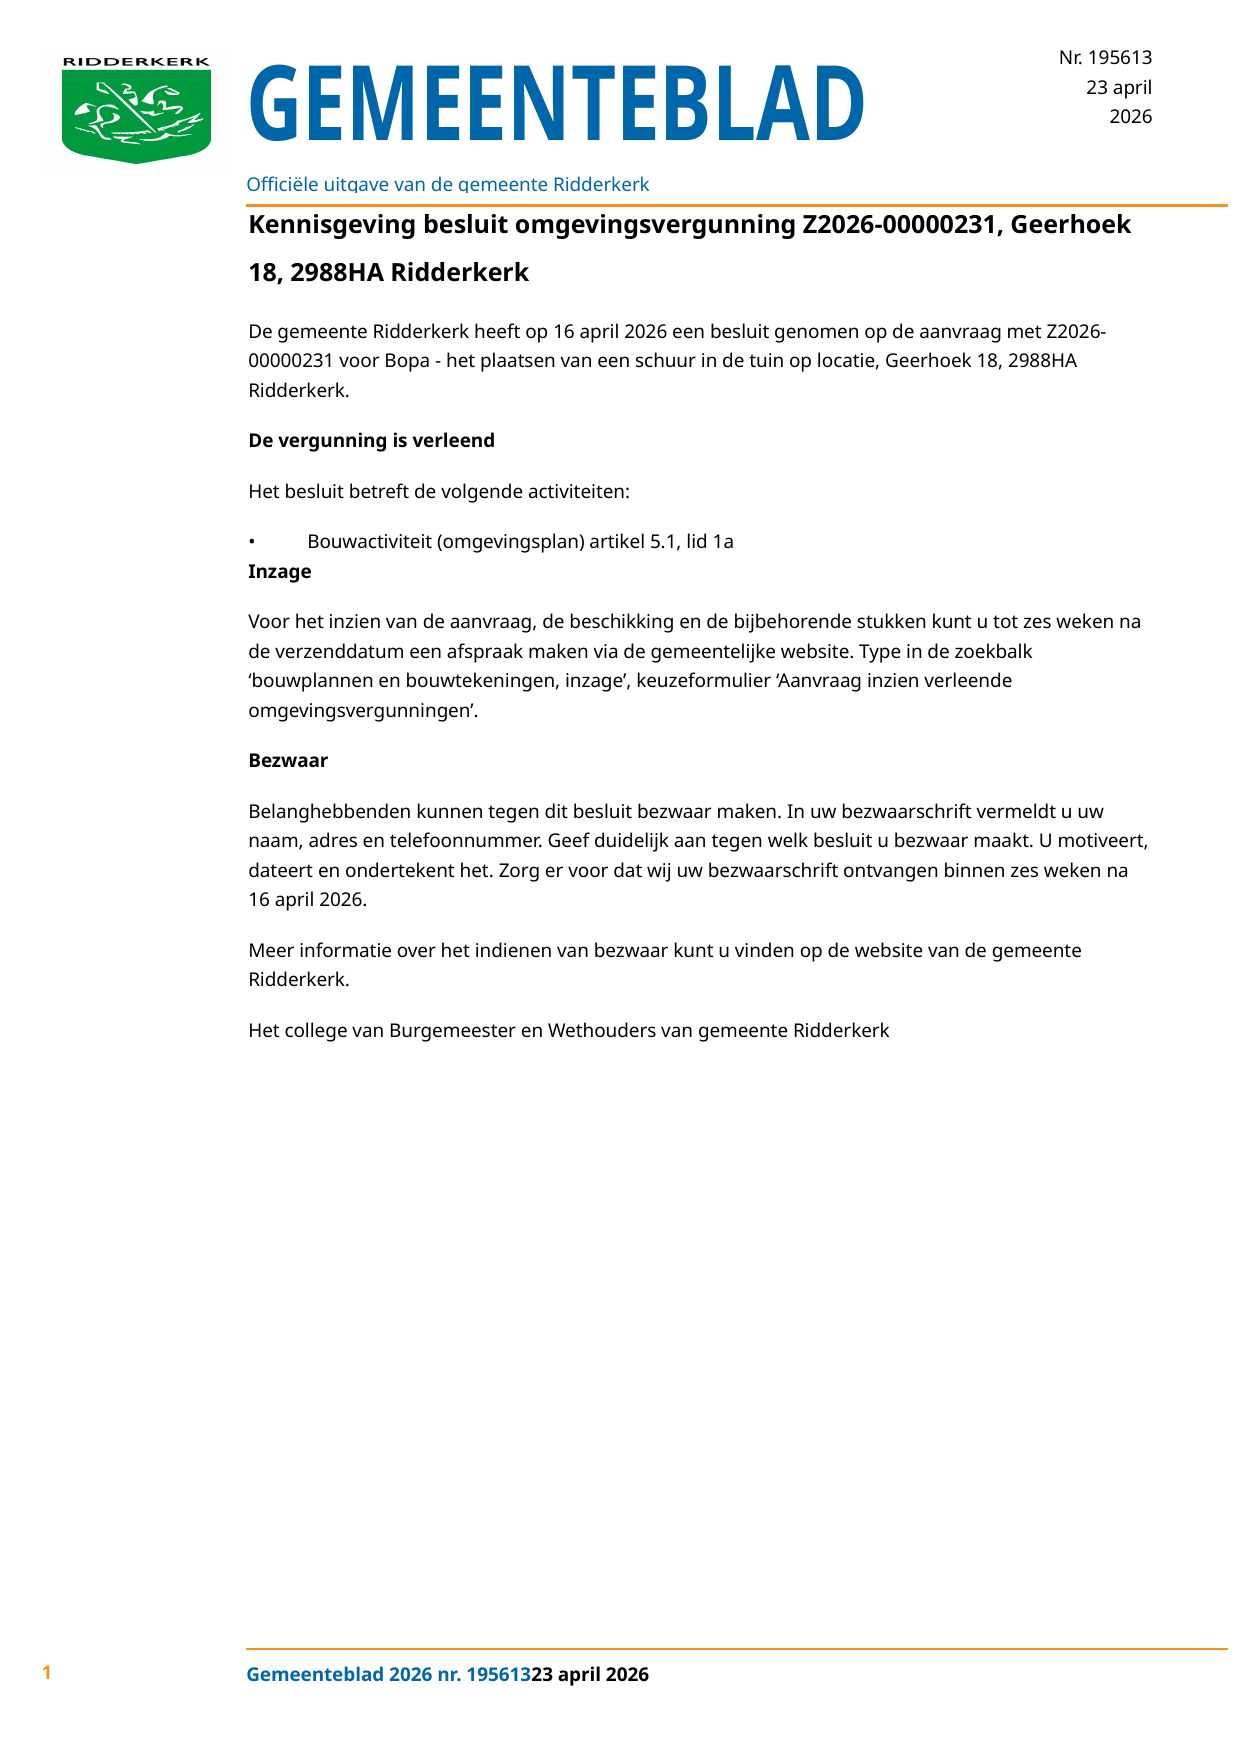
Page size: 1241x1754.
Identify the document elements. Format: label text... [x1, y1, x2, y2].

text Voor het inzien van de aanvraag, de beschikking en de bijbehorende stukken kunt u tot zes weken na de verzenddatum een afspraak maken via de gemeentelijke website. Type in de zoekbalk ‘bouwplannen en bouwtekeningen, inzage’, keuzeformulier ‘Aanvraag inzien verleende omgevingsvergunningen’. [248, 608, 1152, 723]
text Bezwaar [248, 747, 1152, 773]
text De vergunning is verleend [248, 427, 1152, 453]
text Het college van Burgemeester en Wethouders van gemeente Ridderkerk [248, 1017, 1152, 1043]
text Kennisgeving besluit omgevingsvergunning Z2026-00000231, Geerhoek 18, 2988HA Ridderkerk [248, 207, 1152, 288]
picture [41, 47, 231, 172]
list Bouwactiviteit (omgevingsplan) artikel 5.1, lid 1a [248, 528, 1152, 554]
text De gemeente Ridderkerk heeft op 16 april 2026 een besluit genomen op de aanvraag met Z2026-00000231 voor Bopa - het plaatsen van een schuur in de tuin op locatie, Geerhoek 18, 2988HA Ridderkerk. [248, 318, 1152, 403]
text Meer informatie over het indienen van bezwaar kunt u vinden op de website van de gemeente Ridderkerk. [248, 937, 1152, 992]
text Belanghebbenden kunnen tegen dit besluit bezwaar maken. In uw bezwaarschrift vermeldt u uw naam, adres en telefoonnummer. Geef duidelijk aan tegen welk besluit u bezwaar maakt. U motiveert, dateert en ondertekent het. Zorg er voor dat wij uw bezwaarschrift ontvangen binnen zes weken na 16 april 2026. [248, 798, 1152, 912]
text Het besluit betreft de volgende activiteiten: [248, 478, 1152, 504]
text Inzage [248, 558, 1152, 584]
